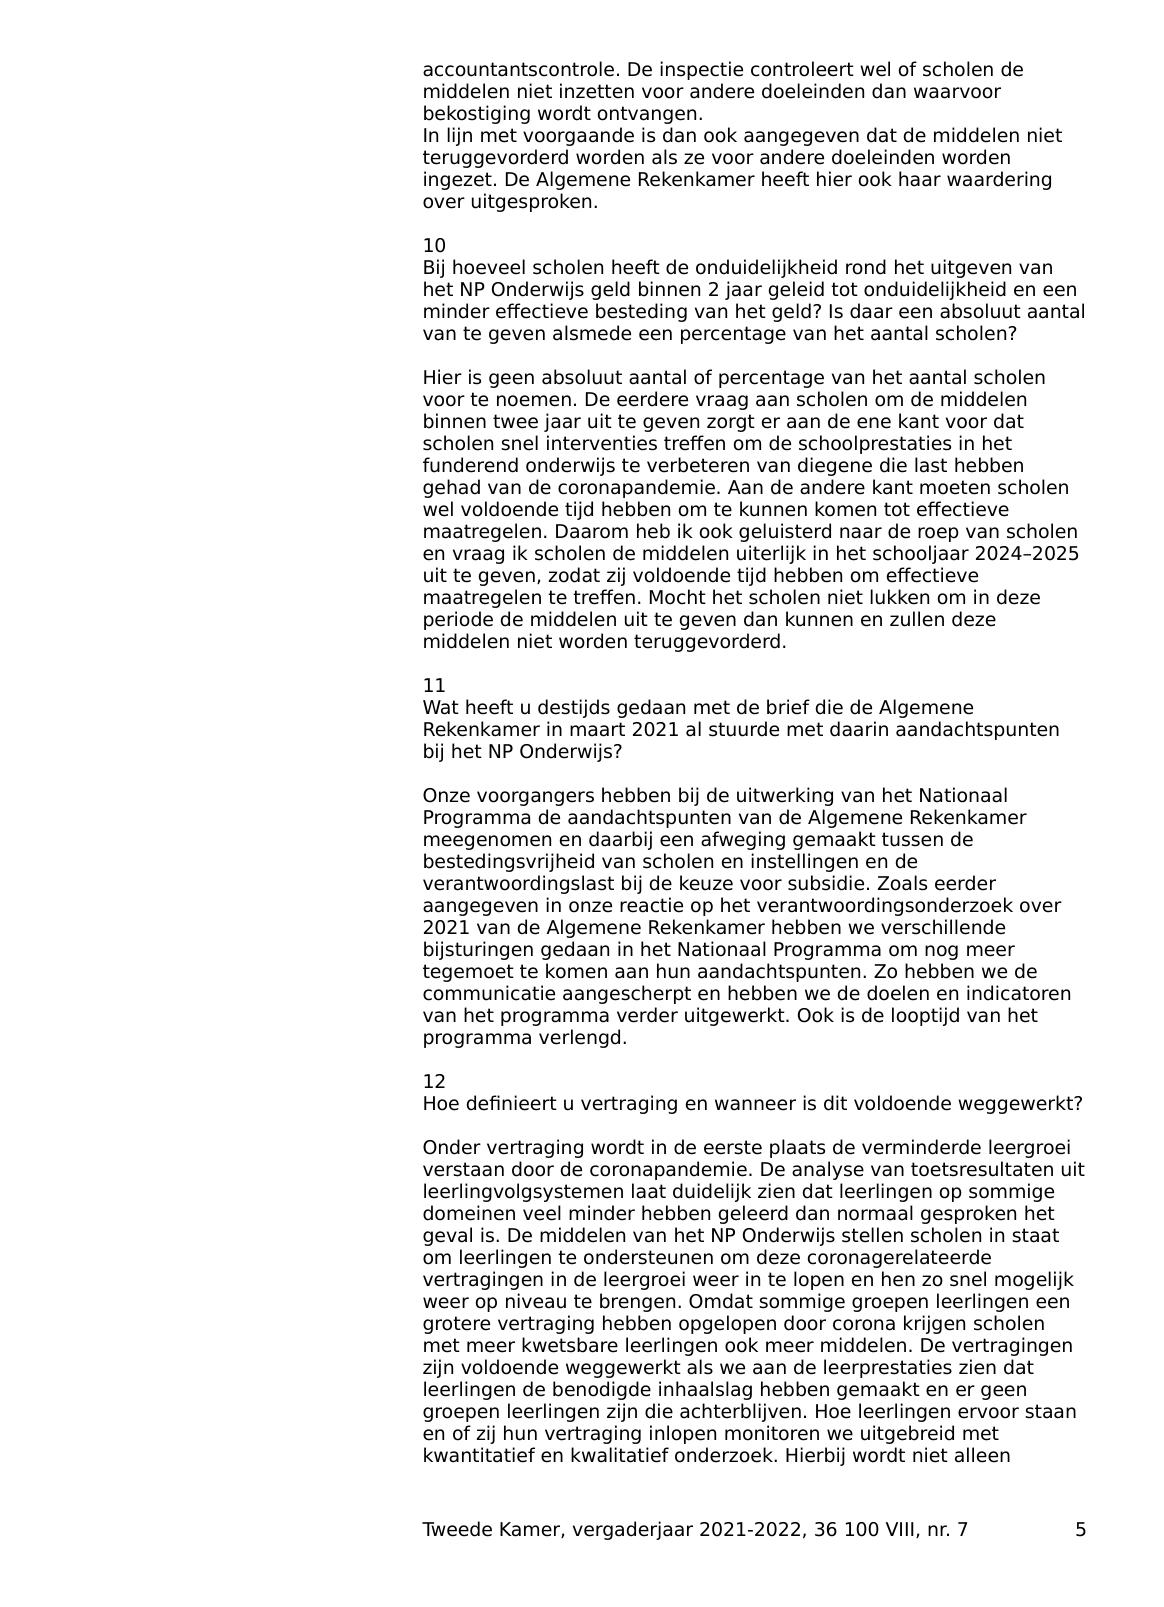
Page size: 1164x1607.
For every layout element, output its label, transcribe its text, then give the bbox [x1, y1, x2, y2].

text In lijn met voorgaande is dan ook aangegeven dat de middelen niet teruggevorderd worden als ze voor andere doeleinden worden ingezet. De Algemene Rekenkamer heeft hier ook haar waardering over uitgesproken. [422, 125, 1087, 213]
text 12 [422, 1071, 1087, 1093]
text Hoe definieert u vertraging en wanneer is dit voldoende weggewerkt? [422, 1093, 1087, 1115]
text accountantscontrole. De inspectie controleert wel of scholen de middelen niet inzetten voor andere doeleinden dan waarvoor bekostiging wordt ontvangen. [422, 59, 1087, 125]
text Hier is geen absoluut aantal of percentage van het aantal scholen voor te noemen. De eerdere vraag aan scholen om de middelen binnen twee jaar uit te geven zorgt er aan de ene kant voor dat scholen snel interventies treffen om de schoolprestaties in het funderend onderwijs te verbeteren van diegene die last hebben gehad van de coronapandemie. Aan de andere kant moeten scholen wel voldoende tijd hebben om te kunnen komen tot effectieve maatregelen. Daarom heb ik ook geluisterd naar de roep van scholen en vraag ik scholen de middelen uiterlijk in het schooljaar 2024–2025 uit te geven, zodat zij voldoende tijd hebben om effectieve maatregelen te treffen. Mocht het scholen niet lukken om in deze periode de middelen uit te geven dan kunnen en zullen deze middelen niet worden teruggevorderd. [422, 367, 1087, 653]
text 11 [422, 675, 1087, 697]
text Onze voorgangers hebben bij de uitwerking van het Nationaal Programma de aandachtspunten van de Algemene Rekenkamer meegenomen en daarbij een afweging gemaakt tussen de bestedingsvrijheid van scholen en instellingen en de verantwoordingslast bij de keuze voor subsidie. Zoals eerder aangegeven in onze reactie op het verantwoordingsonderzoek over 2021 van de Algemene Rekenkamer hebben we verschillende bijsturingen gedaan in het Nationaal Programma om nog meer tegemoet te komen aan hun aandachtspunten. Zo hebben we de communicatie aangescherpt en hebben we de doelen en indicatoren van het programma verder uitgewerkt. Ook is de looptijd van het programma verlengd. [422, 785, 1087, 1049]
text 10 [422, 235, 1087, 257]
text Onder vertraging wordt in de eerste plaats de verminderde leergroei verstaan door de coronapandemie. De analyse van toetsresultaten uit leerlingvolgsystemen laat duidelijk zien dat leerlingen op sommige domeinen veel minder hebben geleerd dan normaal gesproken het geval is. De middelen van het NP Onderwijs stellen scholen in staat om leerlingen te ondersteunen om deze coronagerelateerde vertragingen in de leergroei weer in te lopen en hen zo snel mogelijk weer op niveau te brengen. Omdat sommige groepen leerlingen een grotere vertraging hebben opgelopen door corona krijgen scholen met meer kwetsbare leerlingen ook meer middelen. De vertragingen zijn voldoende weggewerkt als we aan de leerprestaties zien dat leerlingen de benodigde inhaalslag hebben gemaakt en er geen groepen leerlingen zijn die achterblijven. Hoe leerlingen ervoor staan en of zij hun vertraging inlopen monitoren we uitgebreid met kwantitatief en kwalitatief onderzoek. Hierbij wordt niet alleen [422, 1137, 1087, 1467]
text Wat heeft u destijds gedaan met de brief die de Algemene Rekenkamer in maart 2021 al stuurde met daarin aandachtspunten bij het NP Onderwijs? [422, 697, 1087, 763]
text Bij hoeveel scholen heeft de onduidelijkheid rond het uitgeven van het NP Onderwijs geld binnen 2 jaar geleid tot onduidelijkheid en een minder effectieve besteding van het geld? Is daar een absoluut aantal van te geven alsmede een percentage van het aantal scholen? [422, 257, 1087, 345]
